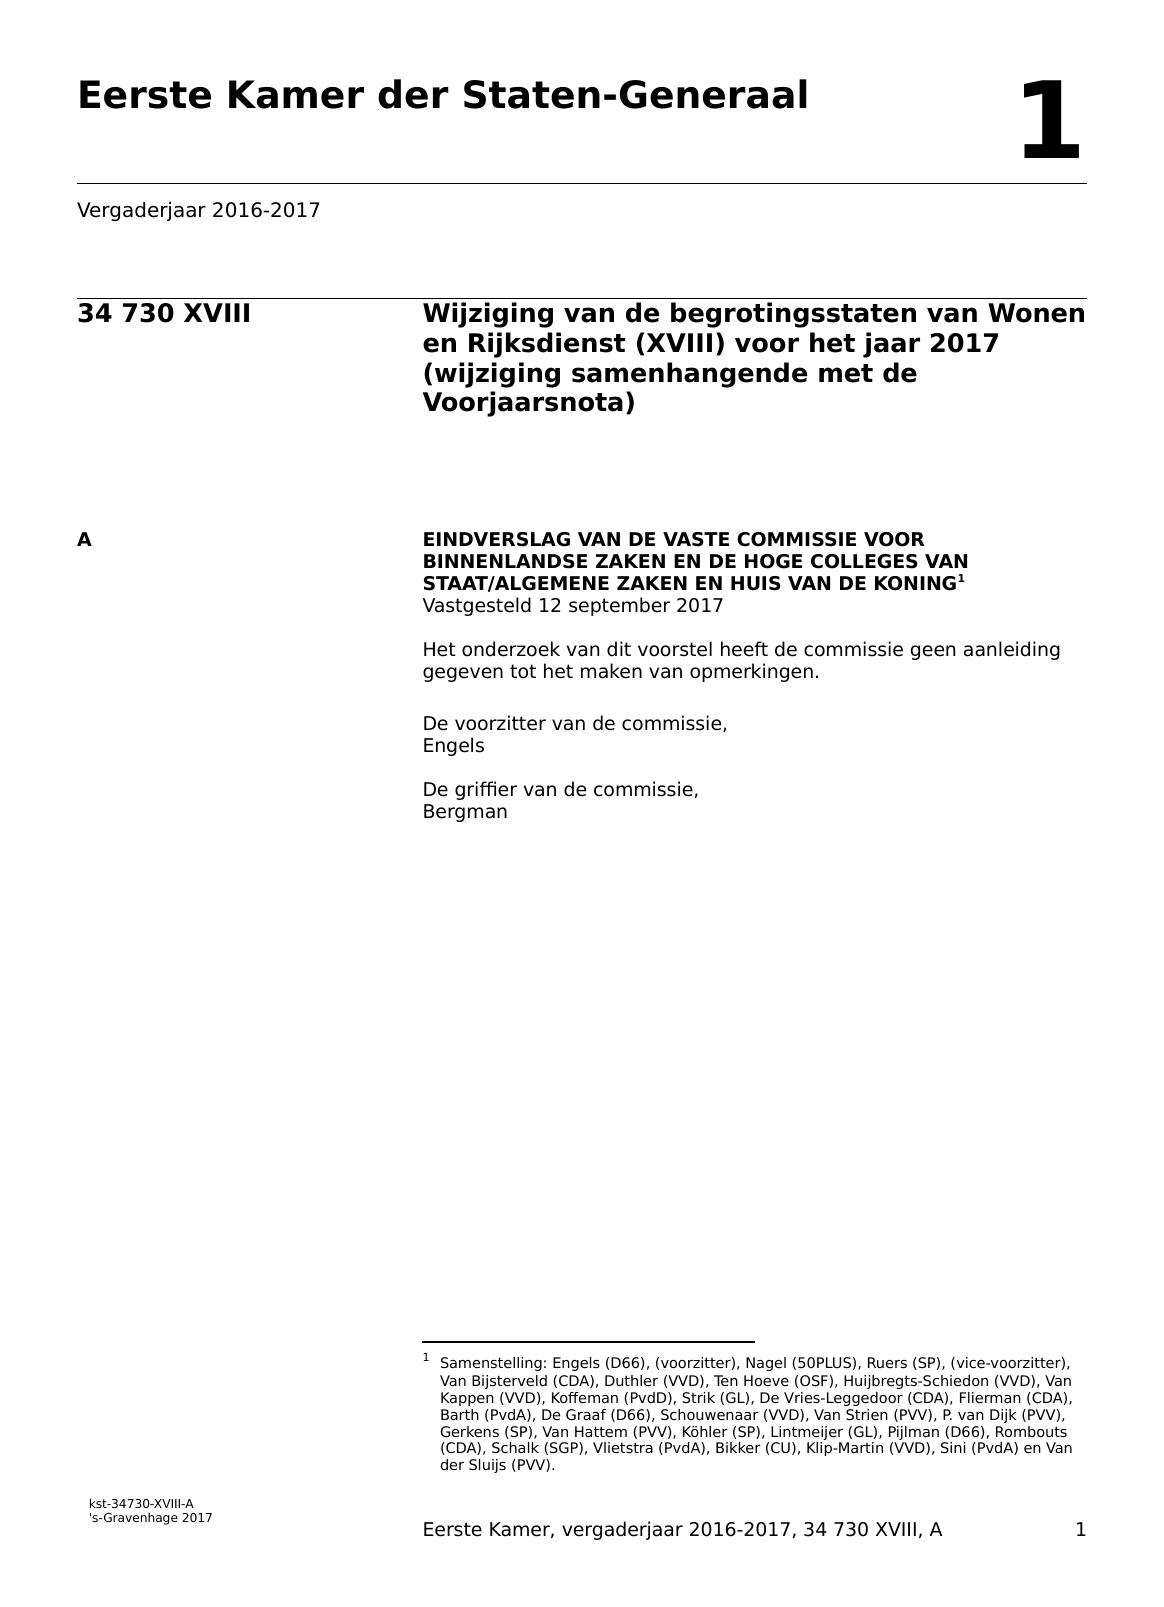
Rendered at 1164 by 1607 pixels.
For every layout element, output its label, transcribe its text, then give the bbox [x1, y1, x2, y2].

subtitle 34 730 XVIII Wijziging van de begrotingsstaten van Wonen en Rijksdienst (XVIII) voor het jaar 2017 (wijziging samenhangende met de Voorjaarsnota) [77, 299, 1087, 418]
text De griffier van de commissie, Bergman [422, 779, 1087, 823]
text De voorzitter van de commissie, Engels [422, 713, 1087, 757]
text Vastgesteld 12 september 2017 [422, 595, 1087, 617]
subtitle A EINDVERSLAG VAN DE VASTE COMMISSIE VOOR BINNENLANDSE ZAKEN EN DE HOGE COLLEGES VAN STAAT/ALGEMENE ZAKEN EN HUIS VAN DE KONING [77, 529, 1087, 595]
text Het onderzoek van dit voorstel heeft de commissie geen aanleiding gegeven tot het maken van opmerkingen. [422, 639, 1087, 683]
table_header Eerste Kamer der Staten-Generaal [77, 59, 886, 183]
text kst-34730-XVIII-A [88, 1497, 323, 1511]
table_cell Vergaderjaar 2016-2017 [77, 184, 1087, 298]
text 's-Gravenhage 2017 [88, 1511, 323, 1525]
table_header 1 [886, 59, 1087, 183]
text Samenstelling: Engels (D66), (voorzitter), Nagel (50PLUS), Ruers (SP), (vice-voorzitter), Van Bijsterveld (CDA), Duthler (VVD), Ten Hoeve (OSF), Huijbregts-Schiedon (VVD), Van Kappen (VVD), Koffeman (PvdD), Strik (GL), De Vries-Leggedoor (CDA), Flierman (CDA), Barth (PvdA), De Graaf (D66), Schouwenaar (VVD), Van Strien (PVV), P. van Dijk (PVV), Gerkens (SP), Van Hattem (PVV), Köhler (SP), Lintmeijer (GL), Pijlman (D66), Rombouts (CDA), Schalk (SGP), Vlietstra (PvdA), Bikker (CU), Klip-Martin (VVD), Sini (PvdA) en Van der Sluijs (PVV). [422, 1351, 1087, 1474]
